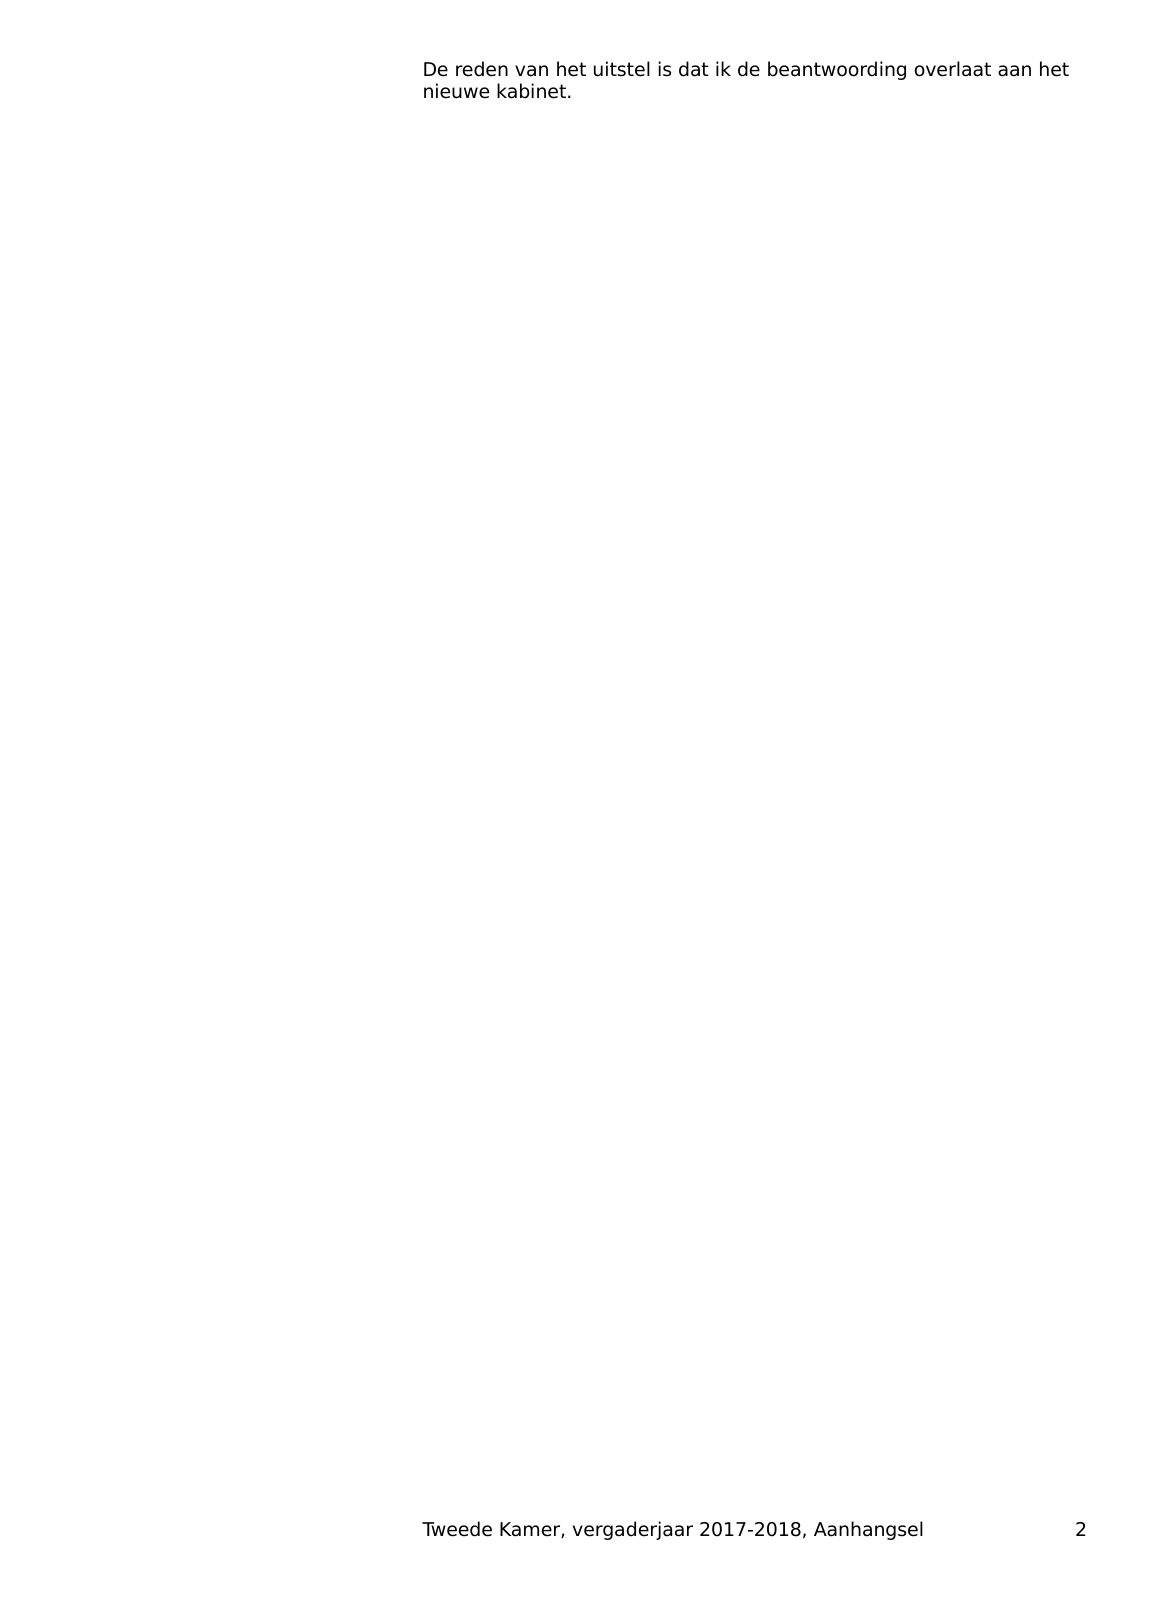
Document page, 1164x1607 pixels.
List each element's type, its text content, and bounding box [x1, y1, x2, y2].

text De reden van het uitstel is dat ik de beantwoording overlaat aan het nieuwe kabinet. [422, 59, 1087, 103]
